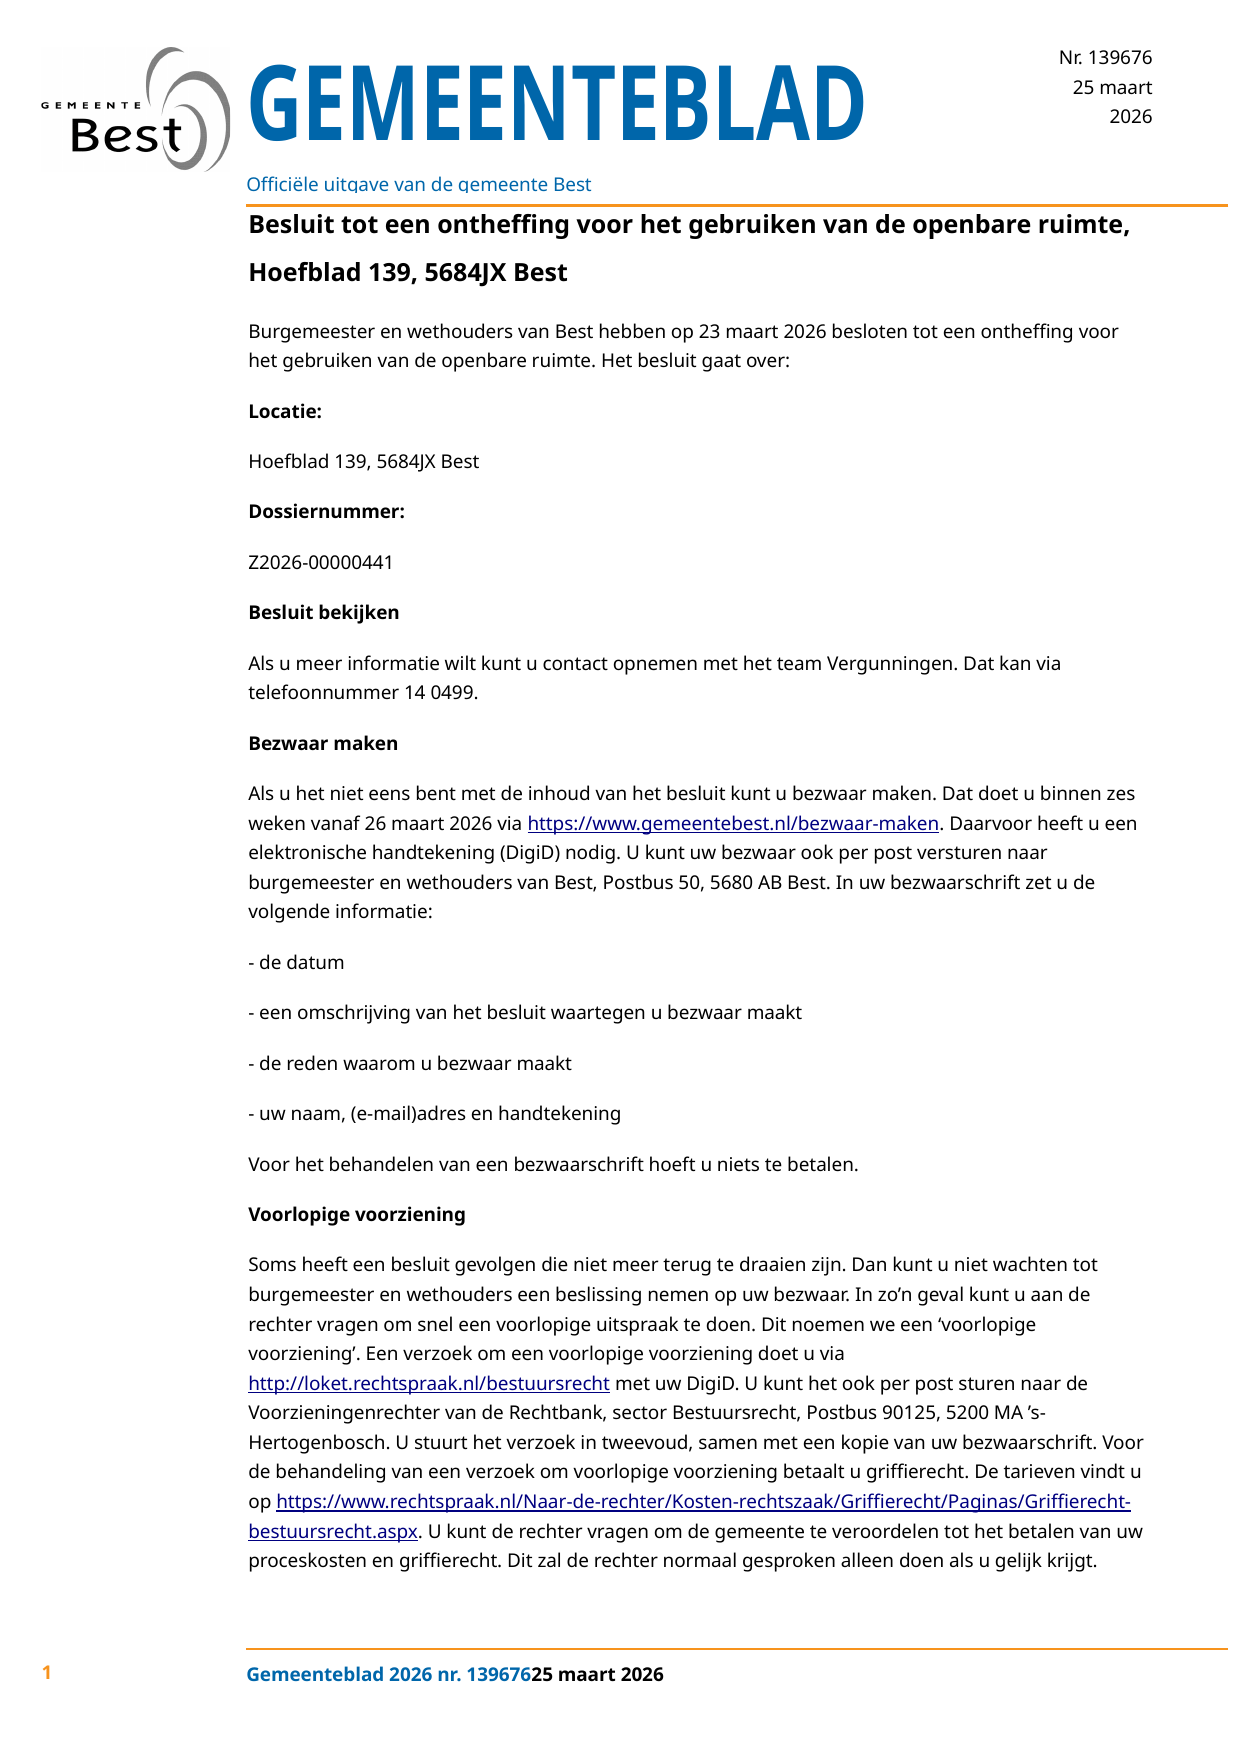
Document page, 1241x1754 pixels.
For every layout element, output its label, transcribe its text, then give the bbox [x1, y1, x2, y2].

text Soms heeft een besluit gevolgen die niet meer terug te draaien zijn. Dan kunt u niet wachten tot burgemeester en wethouders een beslissing nemen op uw bezwaar. In zo’n geval kunt u aan de rechter vragen om snel een voorlopige uitspraak te doen. Dit noemen we een ‘voorlopige voorziening’. Een verzoek om een voorlopige voorziening doet u via http://loket.rechtspraak.nl/bestuursrecht met uw DigiD. U kunt het ook per post sturen naar de Voorzieningenrechter van de Rechtbank, sector Bestuursrecht, Postbus 90125, 5200 MA ’s-Hertogenbosch. U stuurt het verzoek in tweevoud, samen met een kopie van uw bezwaarschrift. Voor de behandeling van een verzoek om voorlopige voorziening betaalt u griffierecht. De tarieven vindt u op https://www.rechtspraak.nl/Naar-de-rechter/Kosten-rechtszaak/Griffierecht/Paginas/Griffierecht-bestuursrecht.aspx. U kunt de rechter vragen om de gemeente te veroordelen tot het betalen van uw proceskosten en griffierecht. Dit zal de rechter normaal gesproken alleen doen als u gelijk krijgt. [248, 1252, 1152, 1573]
text Locatie: [248, 398, 1152, 424]
text Als u meer informatie wilt kunt u contact opnemen met het team Vergunningen. Dat kan via telefoonnummer 14 0499. [248, 650, 1152, 705]
text - een omschrijving van het besluit waartegen u bezwaar maakt [248, 999, 1152, 1025]
text Dossiernummer: [248, 499, 1152, 524]
text Hoefblad 139, 5684JX Best [248, 448, 1152, 474]
text - de datum [248, 949, 1152, 975]
text Z2026-00000441 [248, 549, 1152, 575]
text Voor het behandelen van een bezwaarschrift hoeft u niets te betalen. [248, 1151, 1152, 1177]
text - uw naam, (e-mail)adres en handtekening [248, 1100, 1152, 1126]
text Voorlopige voorziening [248, 1201, 1152, 1227]
text Bezwaar maken [248, 730, 1152, 756]
text Besluit bekijken [248, 599, 1152, 625]
text Burgemeester en wethouders van Best hebben op 23 maart 2026 besloten tot een ontheffing voor het gebruiken van de openbare ruimte. Het besluit gaat over: [248, 318, 1152, 373]
picture [41, 47, 231, 172]
text Als u het niet eens bent met de inhoud van het besluit kunt u bezwaar maken. Dat doet u binnen zes weken vanaf 26 maart 2026 via https://www.gemeentebest.nl/bezwaar-maken. Daarvoor heeft u een elektronische handtekening (DigiD) nodig. U kunt uw bezwaar ook per post versturen naar burgemeester en wethouders van Best, Postbus 50, 5680 AB Best. In uw bezwaarschrift zet u de volgende informatie: [248, 780, 1152, 924]
text Besluit tot een ontheffing voor het gebruiken van de openbare ruimte, Hoefblad 139, 5684JX Best [248, 207, 1152, 288]
text - de reden waarom u bezwaar maakt [248, 1050, 1152, 1076]
